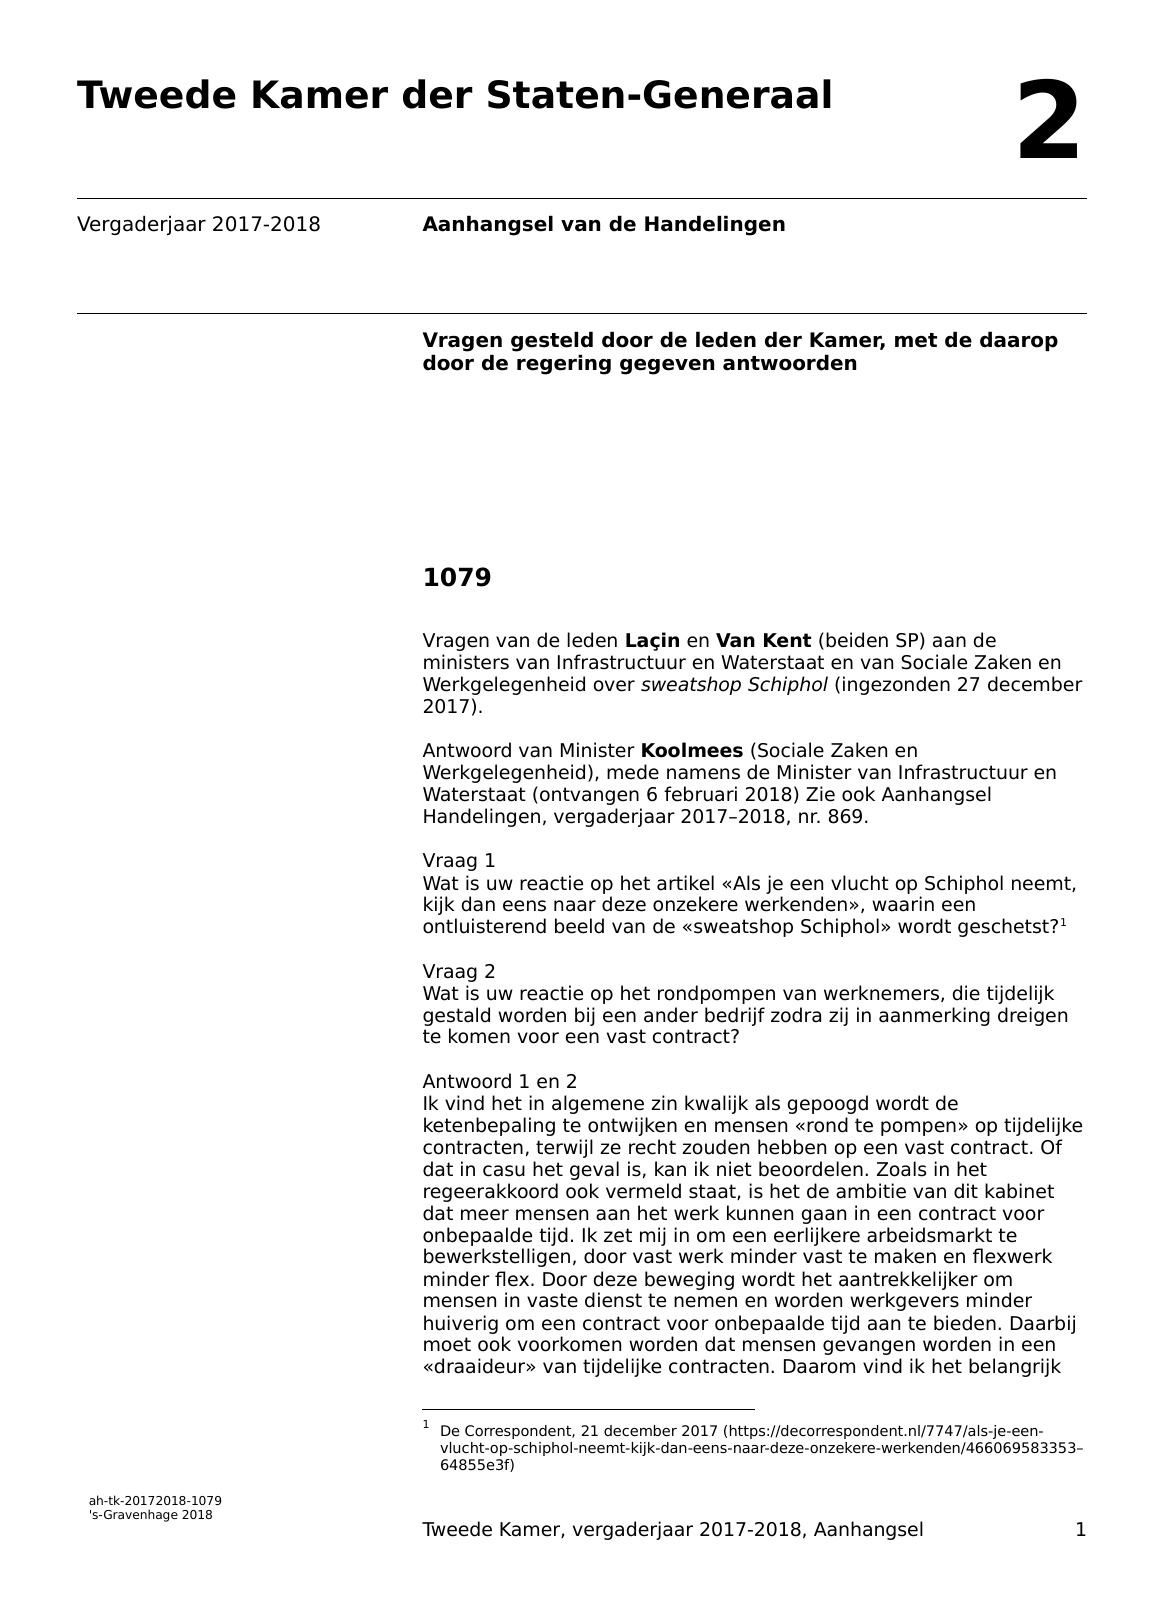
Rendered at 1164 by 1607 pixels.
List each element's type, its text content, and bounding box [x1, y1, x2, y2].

text Wat is uw reactie op het artikel «Als je een vlucht op Schiphol neemt, kijk dan eens naar deze onzekere werkenden», waarin een ontluisterend beeld van de «sweatshop Schiphol» wordt geschetst? [422, 872, 1087, 938]
text Antwoord van Minister Koolmees (Sociale Zaken en Werkgelegenheid), mede namens de Minister van Infrastructuur en Waterstaat (ontvangen 6 februari 2018) Zie ook Aanhangsel Handelingen, vergaderjaar 2017–2018, nr. 869. [422, 740, 1087, 828]
table_cell Vragen gesteld door de leden der Kamer, met de daarop door de regering gegeven antwoorden [422, 314, 1087, 375]
text Vraag 2 [422, 961, 1087, 982]
text ah-tk-20172018-1079 [88, 1494, 323, 1508]
text Antwoord 1 en 2 [422, 1071, 1087, 1093]
table_cell Vergaderjaar 2017-2018 [77, 199, 422, 313]
text Ik vind het in algemene zin kwalijk als gepoogd wordt de ketenbepaling te ontwijken en mensen «rond te pompen» op tijdelijke contracten, terwijl ze recht zouden hebben op een vast contract. Of dat in casu het geval is, kan ik niet beoordelen. Zoals in het regeerakkoord ook vermeld staat, is het de ambitie van dit kabinet dat meer mensen aan het werk kunnen gaan in een contract voor onbepaalde tijd. Ik zet mij in om een eerlijkere arbeidsmarkt te bewerkstelligen, door vast werk minder vast te maken en flexwerk minder flex. Door deze beweging wordt het aantrekkelijker om mensen in vaste dienst te nemen en worden werkgevers minder huiverig om een contract voor onbepaalde tijd aan te bieden. Daarbij moet ook voorkomen worden dat mensen gevangen worden in een «draaideur» van tijdelijke contracten. Daarom vind ik het belangrijk [422, 1093, 1087, 1378]
table_cell Aanhangsel van de Handelingen [422, 199, 1087, 313]
table_cell [77, 314, 422, 375]
text 's-Gravenhage 2018 [88, 1508, 323, 1522]
text Vraag 1 [422, 850, 1087, 872]
table_header 2 [886, 59, 1087, 198]
text De Correspondent, 21 december 2017 (https://decorrespondent.nl/7747/als-je-een-vlucht-op-schiphol-neemt-kijk-dan-eens-naar-deze-onzekere-werkenden/466069583353–64855e3f) [422, 1418, 1087, 1474]
table_header Tweede Kamer der Staten-Generaal [77, 59, 886, 198]
text Vragen van de leden Laçin en Van Kent (beiden SP) aan de ministers van Infrastructuur en Waterstaat en van Sociale Zaken en Werkgelegenheid over sweatshop Schiphol (ingezonden 27 december 2017). [422, 630, 1087, 718]
text 1079 [422, 563, 1087, 592]
text Wat is uw reactie op het rondpompen van werknemers, die tijdelijk gestald worden bij een ander bedrijf zodra zij in aanmerking dreigen te komen voor een vast contract? [422, 982, 1087, 1048]
